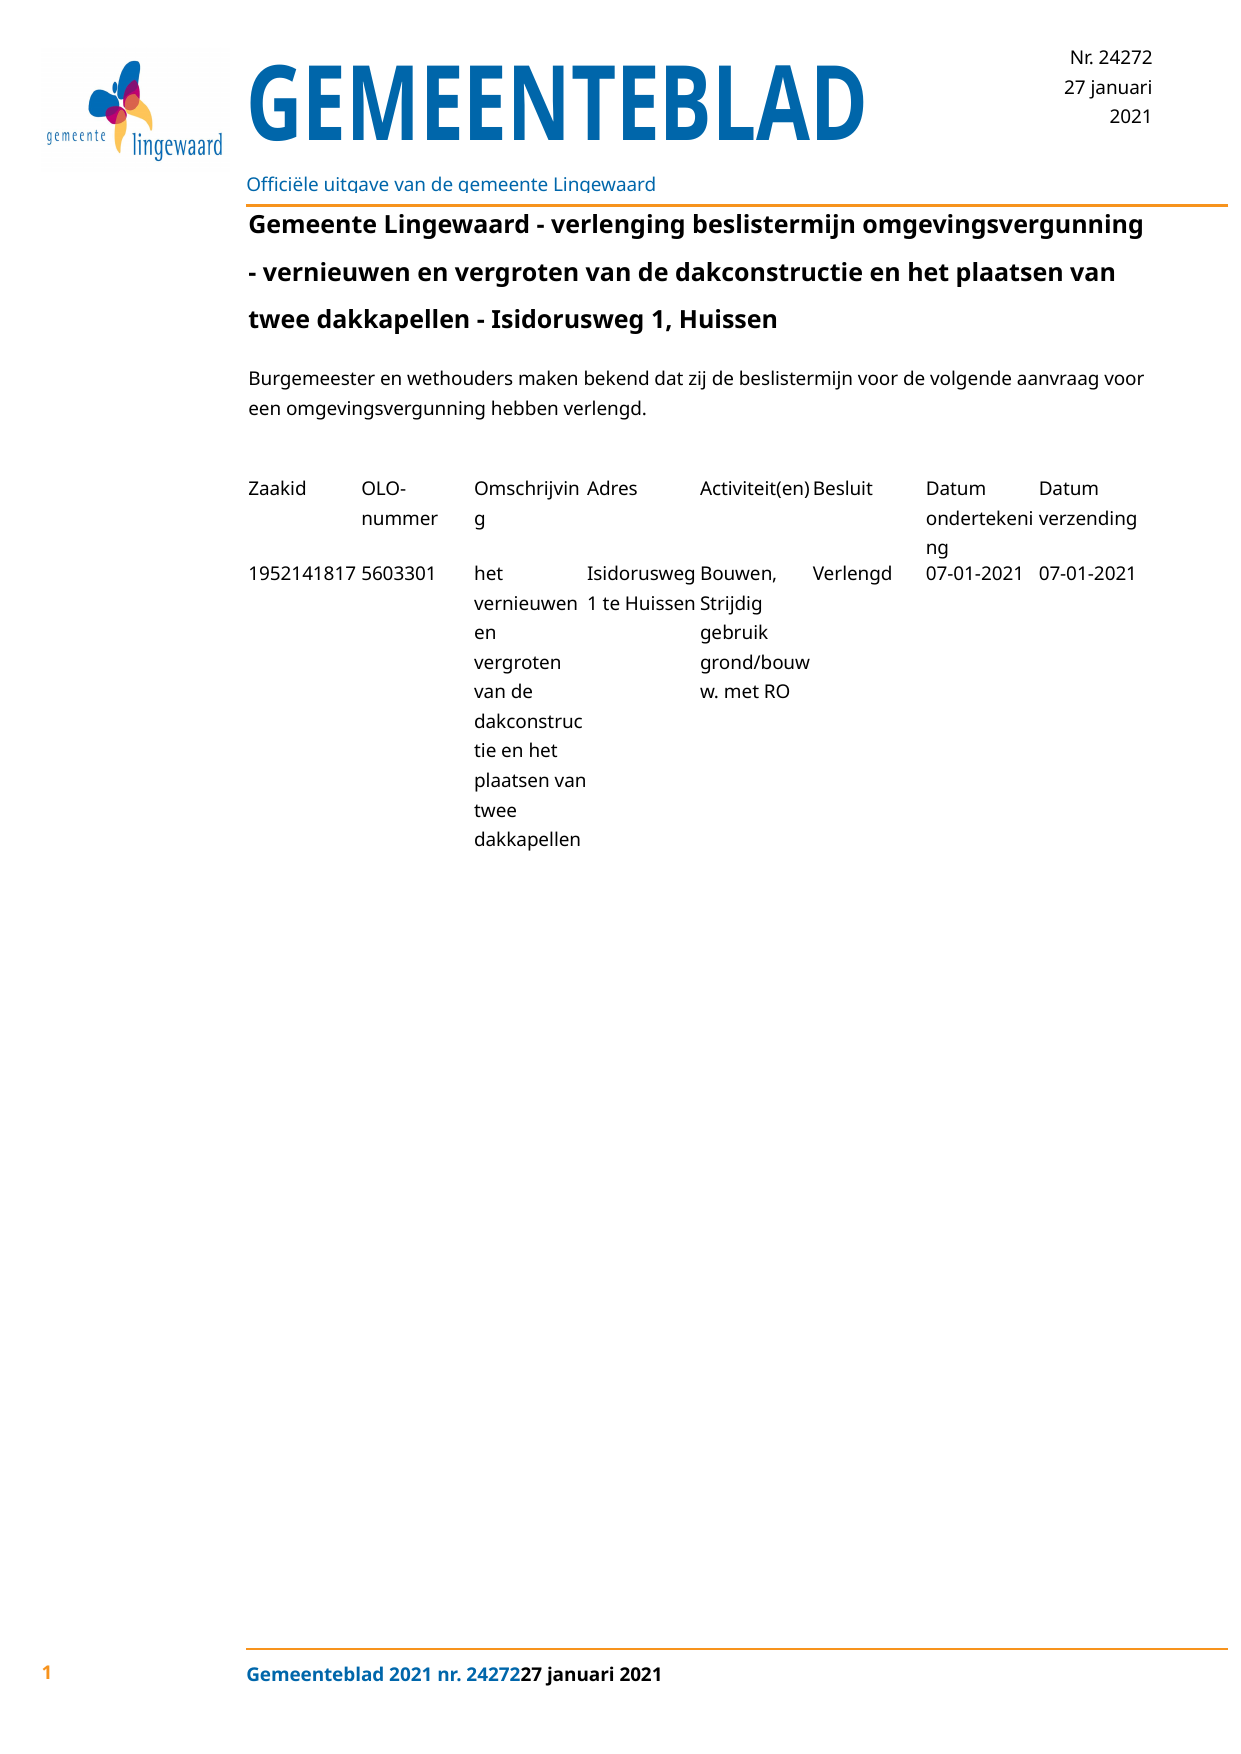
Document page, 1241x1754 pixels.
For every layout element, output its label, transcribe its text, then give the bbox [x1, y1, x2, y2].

table_cell Bouwen, Strijdig gebruik grond/bouww. met RO [700, 560, 813, 852]
table_cell 5603301 [361, 560, 474, 852]
table_cell 07-01-2021 [1039, 560, 1152, 852]
picture [41, 47, 231, 172]
table_cell 1952141817 [248, 560, 361, 852]
table_header Zaakid [248, 475, 361, 560]
table_header OLO-nummer [361, 475, 474, 560]
table_cell 07-01-2021 [926, 560, 1038, 852]
table_header Datum verzending [1039, 475, 1152, 560]
table_header Adres [587, 475, 700, 560]
table_header Omschrijving [474, 475, 587, 560]
table_cell het vernieuwen en vergroten van de dakconstructie en het plaatsen van twee dakkapellen [474, 560, 587, 852]
table_header Datum ondertekening [926, 475, 1038, 560]
table_cell Verlengd [813, 560, 926, 852]
table_header Activiteit(en) [700, 475, 813, 560]
table_cell Isidorusweg 1 te Huissen [587, 560, 700, 852]
text Gemeente Lingewaard - verlenging beslistermijn omgevingsvergunning - vernieuwen en vergroten van de dakconstructie en het plaatsen van twee dakkapellen - Isidorusweg 1, Huissen [248, 207, 1152, 336]
text Burgemeester en wethouders maken bekend dat zij de beslistermijn voor de volgende aanvraag voor een omgevingsvergunning hebben verlengd. [248, 366, 1152, 421]
table_header Besluit [813, 475, 926, 560]
